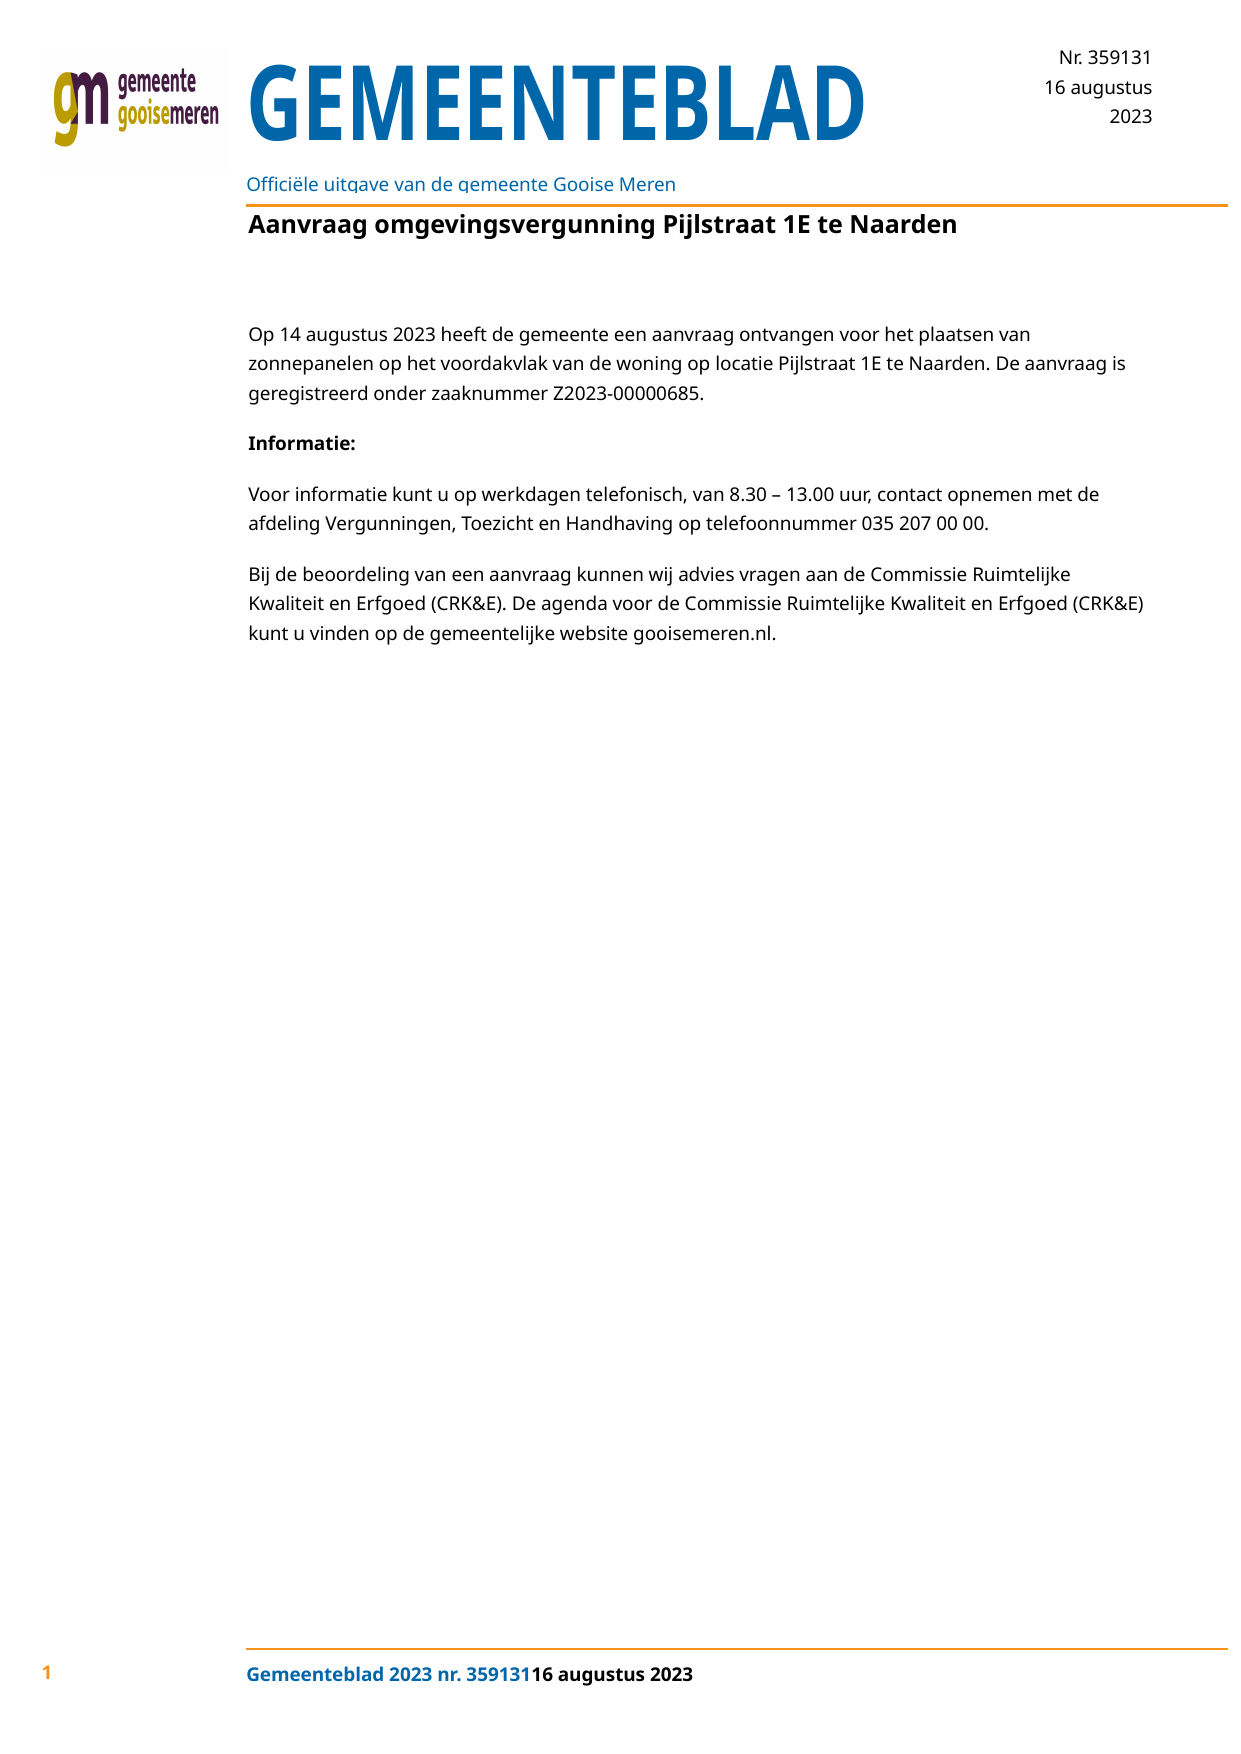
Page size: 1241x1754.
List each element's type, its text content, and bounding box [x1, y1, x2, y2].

picture [41, 47, 231, 172]
text Voor informatie kunt u op werkdagen telefonisch, van 8.30 – 13.00 uur, contact opnemen met de afdeling Vergunningen, Toezicht en Handhaving op telefoonnummer 035 207 00 00. [248, 481, 1152, 536]
text Informatie: [248, 430, 1152, 456]
text Op 14 augustus 2023 heeft de gemeente een aanvraag ontvangen voor het plaatsen van zonnepanelen op het voordakvlak van de woning op locatie Pijlstraat 1E te Naarden. De aanvraag is geregistreerd onder zaaknummer Z2023-00000685. [248, 321, 1152, 406]
text Aanvraag omgevingsvergunning Pijlstraat 1E te Naarden [248, 207, 1152, 241]
text Bij de beoordeling van een aanvraag kunnen wij advies vragen aan de Commissie Ruimtelijke Kwaliteit en Erfgoed (CRK&E). De agenda voor de Commissie Ruimtelijke Kwaliteit en Erfgoed (CRK&E) kunt u vinden op de gemeentelijke website gooisemeren.nl. [248, 561, 1152, 646]
